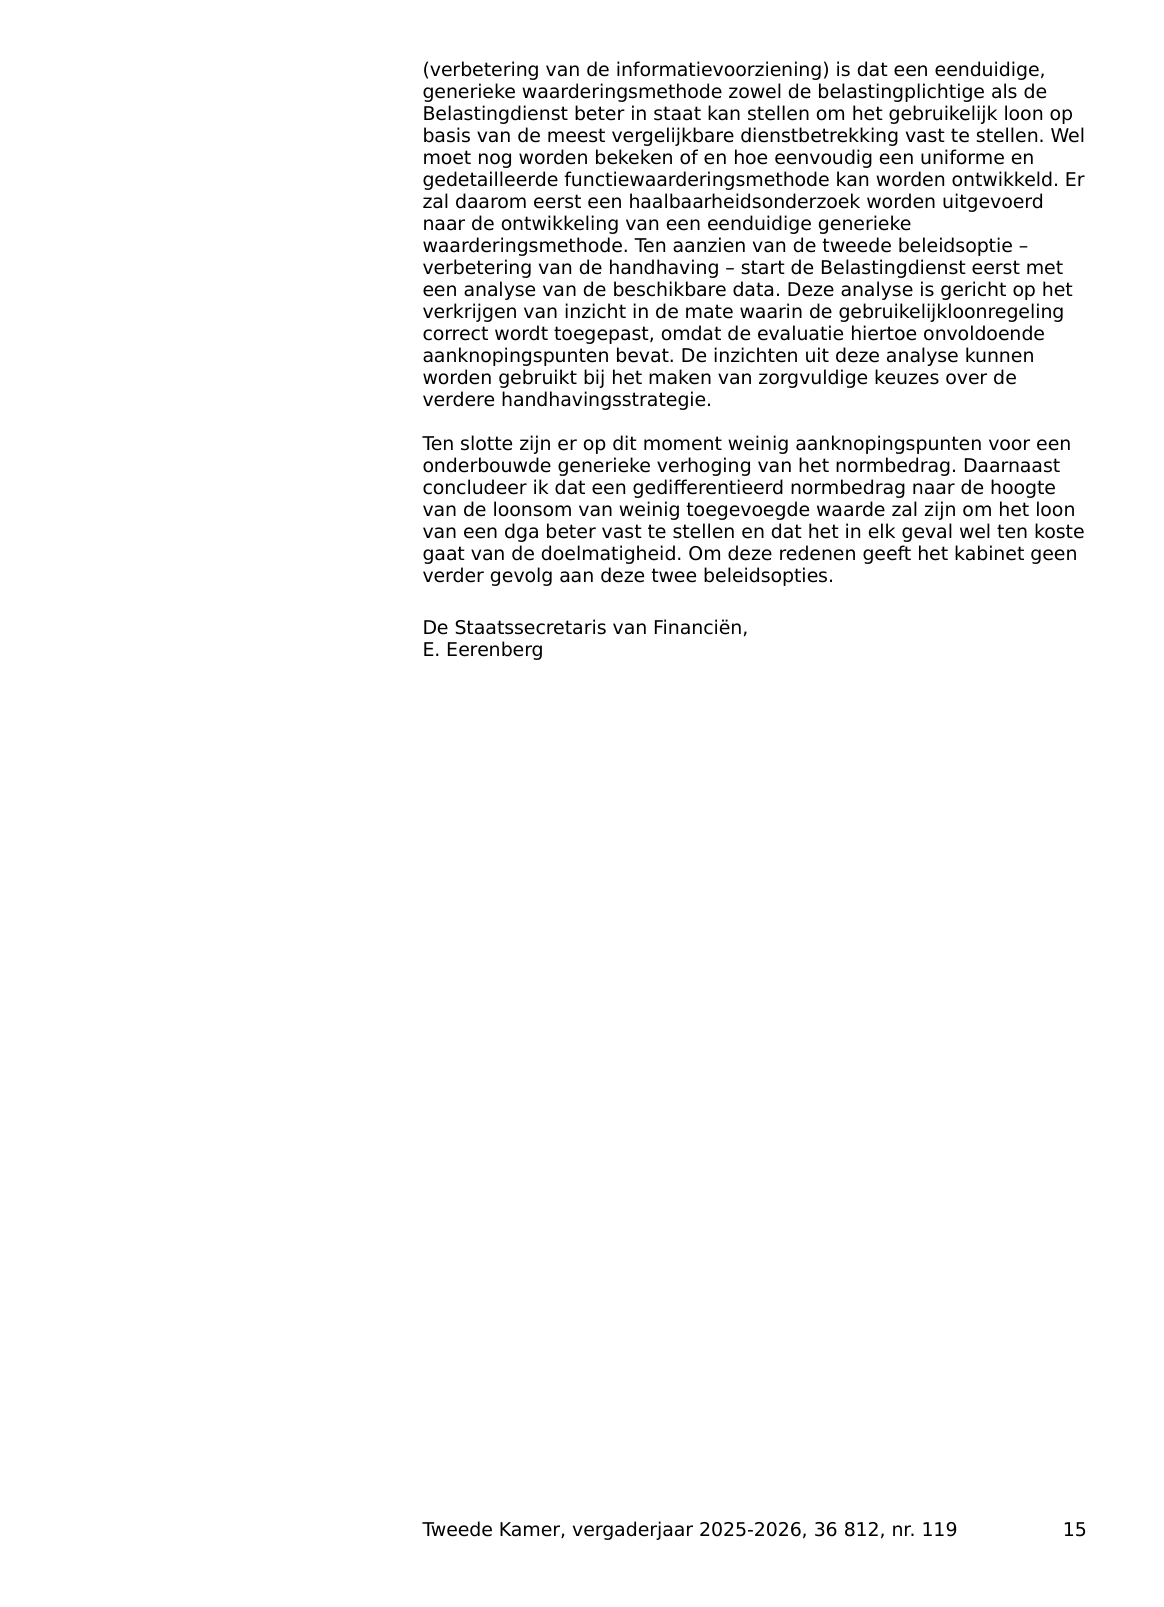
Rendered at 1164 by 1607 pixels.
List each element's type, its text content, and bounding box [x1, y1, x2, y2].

text (verbetering van de informatievoorziening) is dat een eenduidige, generieke waarderingsmethode zowel de belastingplichtige als de Belastingdienst beter in staat kan stellen om het gebruikelijk loon op basis van de meest vergelijkbare dienstbetrekking vast te stellen. Wel moet nog worden bekeken of en hoe eenvoudig een uniforme en gedetailleerde functiewaarderingsmethode kan worden ontwikkeld. Er zal daarom eerst een haalbaarheidsonderzoek worden uitgevoerd naar de ontwikkeling van een eenduidige generieke waarderingsmethode. Ten aanzien van de tweede beleidsoptie – verbetering van de handhaving – start de Belastingdienst eerst met een analyse van de beschikbare data. Deze analyse is gericht op het verkrijgen van inzicht in de mate waarin de gebruikelijkloonregeling correct wordt toegepast, omdat de evaluatie hiertoe onvoldoende aanknopingspunten bevat. De inzichten uit deze analyse kunnen worden gebruikt bij het maken van zorgvuldige keuzes over de verdere handhavingsstrategie. [422, 59, 1087, 411]
text De Staatssecretaris van Financiën, E. Eerenberg [422, 617, 1087, 661]
text Ten slotte zijn er op dit moment weinig aanknopingspunten voor een onderbouwde generieke verhoging van het normbedrag. Daarnaast concludeer ik dat een gedifferentieerd normbedrag naar de hoogte van de loonsom van weinig toegevoegde waarde zal zijn om het loon van een dga beter vast te stellen en dat het in elk geval wel ten koste gaat van de doelmatigheid. Om deze redenen geeft het kabinet geen verder gevolg aan deze twee beleidsopties. [422, 433, 1087, 587]
